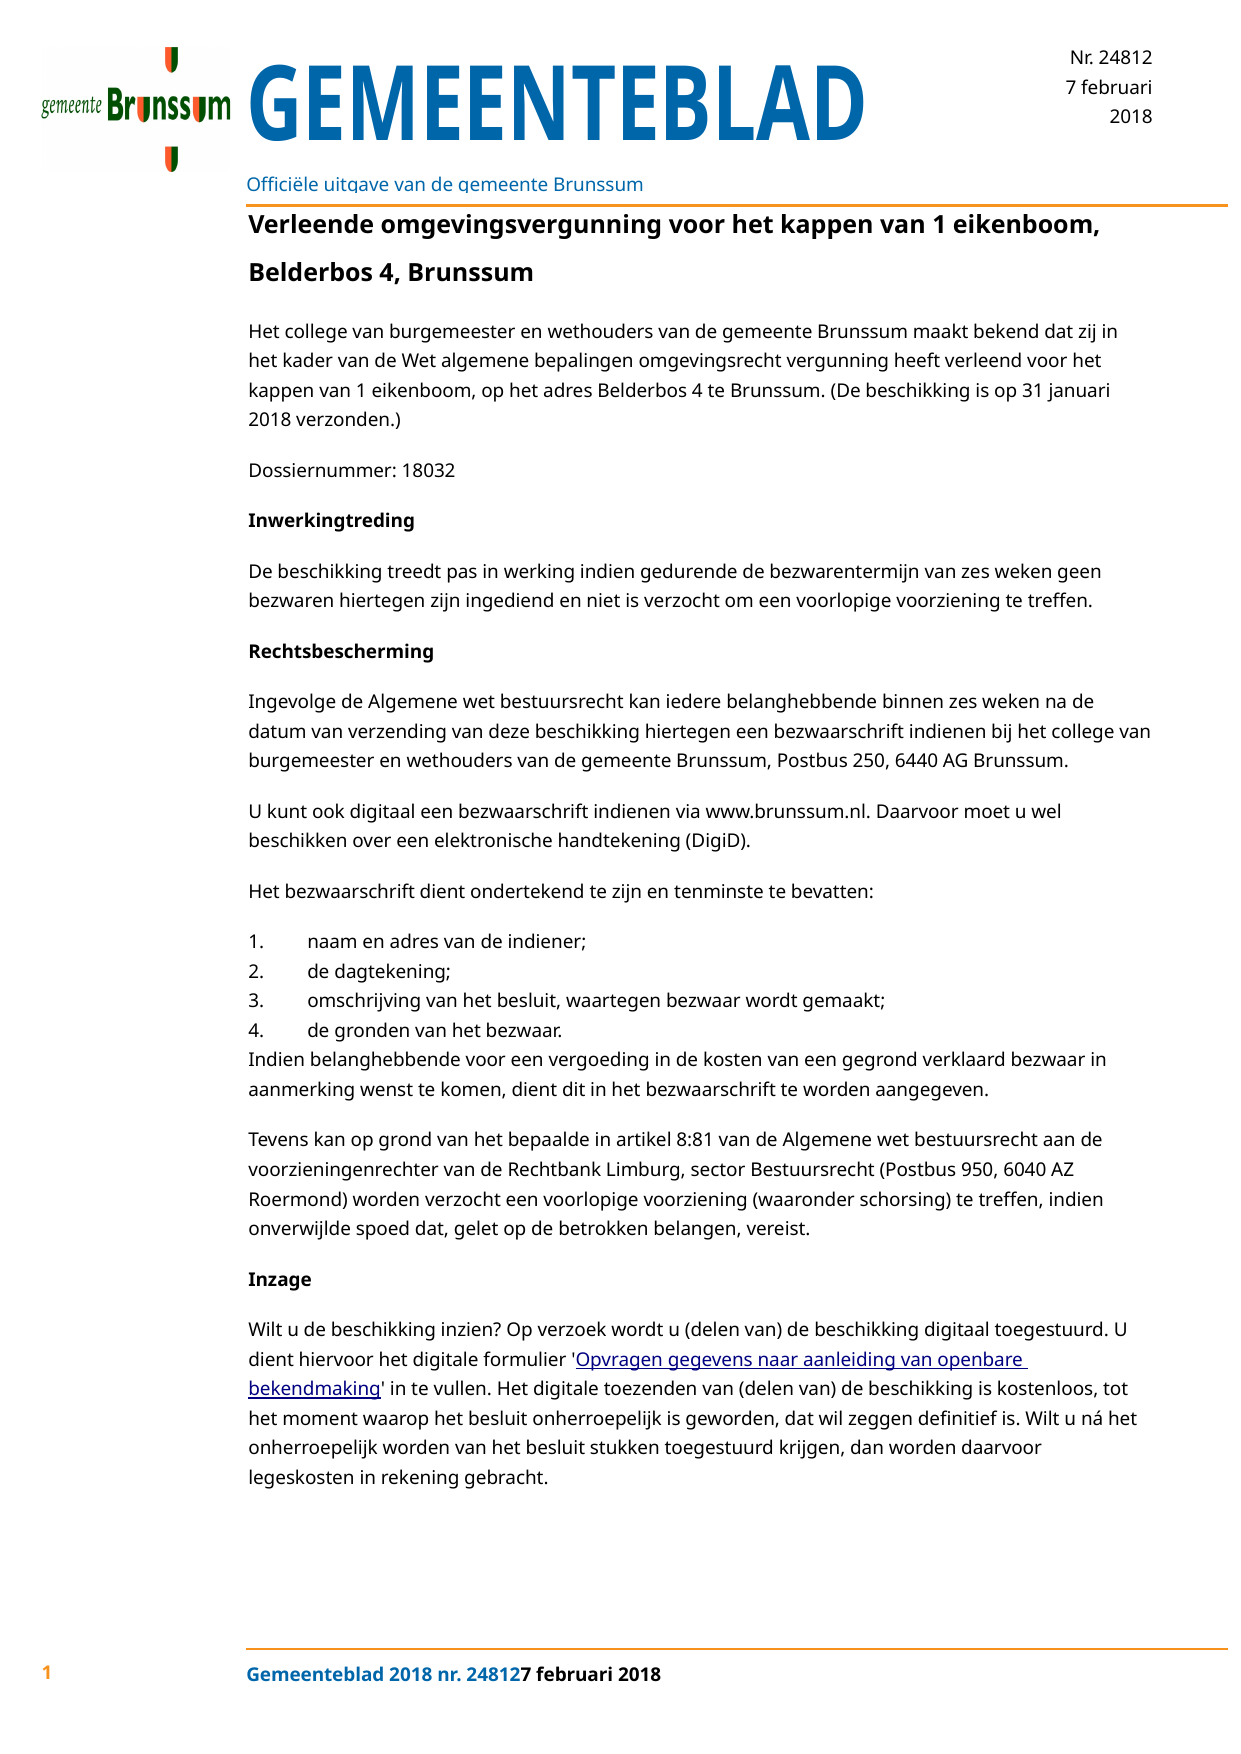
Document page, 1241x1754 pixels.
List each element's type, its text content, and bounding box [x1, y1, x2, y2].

list de gronden van het bezwaar. [248, 1017, 1152, 1043]
text Het bezwaarschrift dient ondertekend te zijn en tenminste te bevatten: [248, 878, 1152, 904]
text De beschikking treedt pas in werking indien gedurende de bezwarentermijn van zes weken geen bezwaren hiertegen zijn ingediend en niet is verzocht om een voorlopige voorziening te treffen. [248, 558, 1152, 613]
text Ingevolge de Algemene wet bestuursrecht kan iedere belanghebbende binnen zes weken na de datum van verzending van deze beschikking hiertegen een bezwaarschrift indienen bij het college van burgemeester en wethouders van de gemeente Brunssum, Postbus 250, 6440 AG Brunssum. [248, 688, 1152, 773]
list naam en adres van de indiener; [248, 928, 1152, 954]
text Indien belanghebbende voor een vergoeding in de kosten van een gegrond verklaard bezwaar in aanmerking wenst te komen, dient dit in het bezwaarschrift te worden aangegeven. [248, 1047, 1152, 1102]
text U kunt ook digitaal een bezwaarschrift indienen via www.brunssum.nl. Daarvoor moet u wel beschikken over een elektronische handtekening (DigiD). [248, 798, 1152, 853]
text Dossiernummer: 18032 [248, 457, 1152, 483]
list omschrijving van het besluit, waartegen bezwaar wordt gemaakt; [248, 987, 1152, 1013]
text Tevens kan op grond van het bepaalde in artikel 8:81 van de Algemene wet bestuursrecht aan de voorzieningenrechter van de Rechtbank Limburg, sector Bestuursrecht (Postbus 950, 6040 AZ Roermond) worden verzocht een voorlopige voorziening (waaronder schorsing) te treffen, indien onverwijlde spoed dat, gelet op de betrokken belangen, vereist. [248, 1127, 1152, 1241]
text Het college van burgemeester en wethouders van de gemeente Brunssum maakt bekend dat zij in het kader van de Wet algemene bepalingen omgevingsrecht vergunning heeft verleend voor het kappen van 1 eikenboom, op het adres Belderbos 4 te Brunssum. (De beschikking is op 31 januari 2018 verzonden.) [248, 318, 1152, 432]
text Rechtsbescherming [248, 638, 1152, 664]
list de dagtekening; [248, 958, 1152, 984]
text Verleende omgevingsvergunning voor het kappen van 1 eikenboom, Belderbos 4, Brunssum [248, 207, 1152, 288]
picture [41, 47, 231, 172]
text Inwerkingtreding [248, 507, 1152, 533]
text Wilt u de beschikking inzien? Op verzoek wordt u (delen van) de beschikking digitaal toegestuurd. U dient hiervoor het digitale formulier 'Opvragen gegevens naar aanleiding van openbare bekendmaking' in te vullen. Het digitale toezenden van (delen van) de beschikking is kostenloos, tot het moment waarop het besluit onherroepelijk is geworden, dat wil zeggen definitief is. Wilt u ná het onherroepelijk worden van het besluit stukken toegestuurd krijgen, dan worden daarvoor legeskosten in rekening gebracht. [248, 1316, 1152, 1490]
text Inzage [248, 1266, 1152, 1292]
